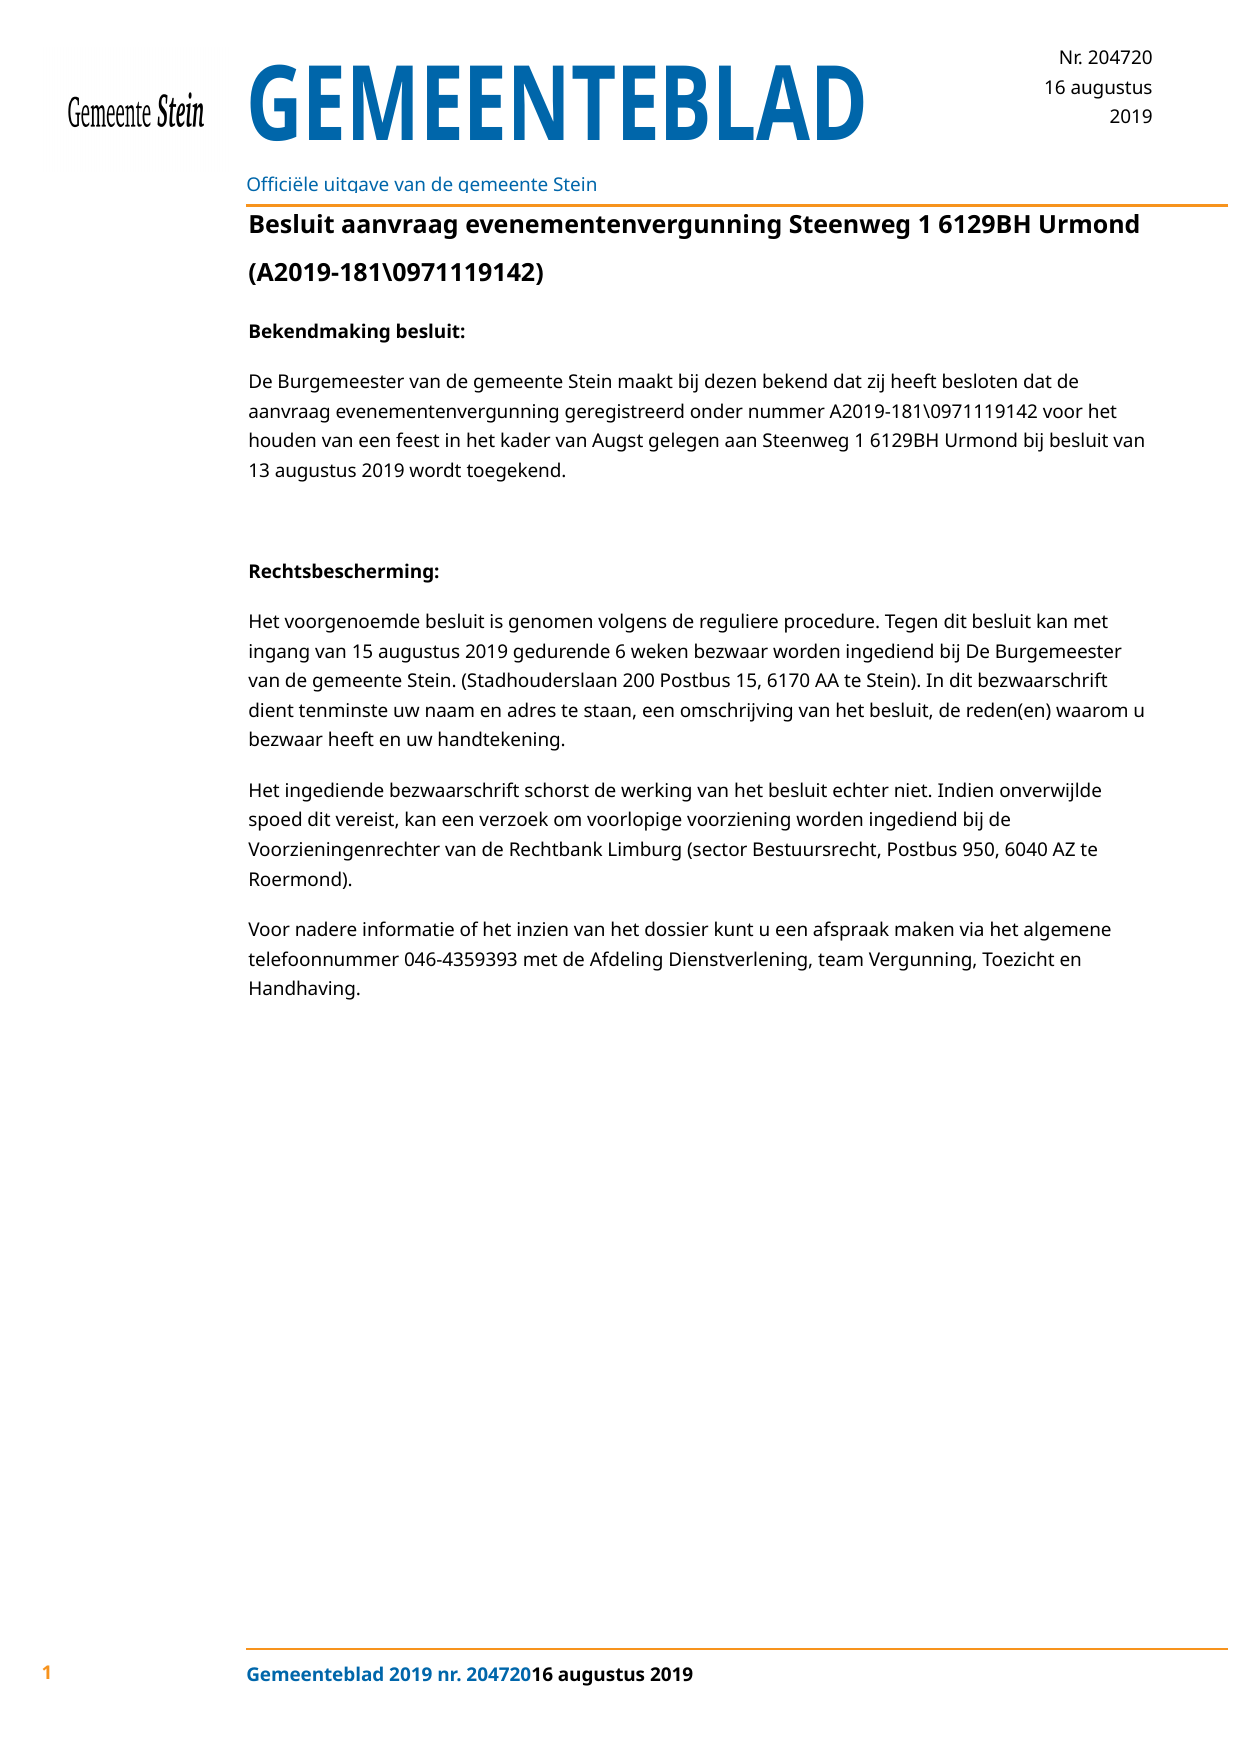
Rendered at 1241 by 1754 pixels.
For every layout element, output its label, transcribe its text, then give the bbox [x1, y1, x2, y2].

text Bekendmaking besluit: [248, 318, 1152, 344]
text Rechtsbescherming: [248, 558, 1152, 584]
text De Burgemeester van de gemeente Stein maakt bij dezen bekend dat zij heeft besloten dat de aanvraag evenementenvergunning geregistreerd onder nummer A2019-181\0971119142 voor het houden van een feest in het kader van Augst gelegen aan Steenweg 1 6129BH Urmond bij besluit van 13 augustus 2019 wordt toegekend. [248, 368, 1152, 483]
text Voor nadere informatie of het inzien van het dossier kunt u een afspraak maken via het algemene telefoonnummer 046-4359393 met de Afdeling Dienstverlening, team Vergunning, Toezicht en Handhaving. [248, 916, 1152, 1001]
picture [41, 47, 231, 172]
text Het voorgenoemde besluit is genomen volgens de reguliere procedure. Tegen dit besluit kan met ingang van 15 augustus 2019 gedurende 6 weken bezwaar worden ingediend bij De Burgemeester van de gemeente Stein. (Stadhouderslaan 200 Postbus 15, 6170 AA te Stein). In dit bezwaarschrift dient tenminste uw naam en adres te staan, een omschrijving van het besluit, de reden(en) waarom u bezwaar heeft en uw handtekening. [248, 608, 1152, 752]
text Besluit aanvraag evenementenvergunning Steenweg 1 6129BH Urmond (A2019-181\0971119142) [248, 207, 1152, 288]
text Het ingediende bezwaarschrift schorst de werking van het besluit echter niet. Indien onverwijlde spoed dit vereist, kan een verzoek om voorlopige voorziening worden ingediend bij de Voorzieningenrechter van de Rechtbank Limburg (sector Bestuursrecht, Postbus 950, 6040 AZ te Roermond). [248, 777, 1152, 892]
